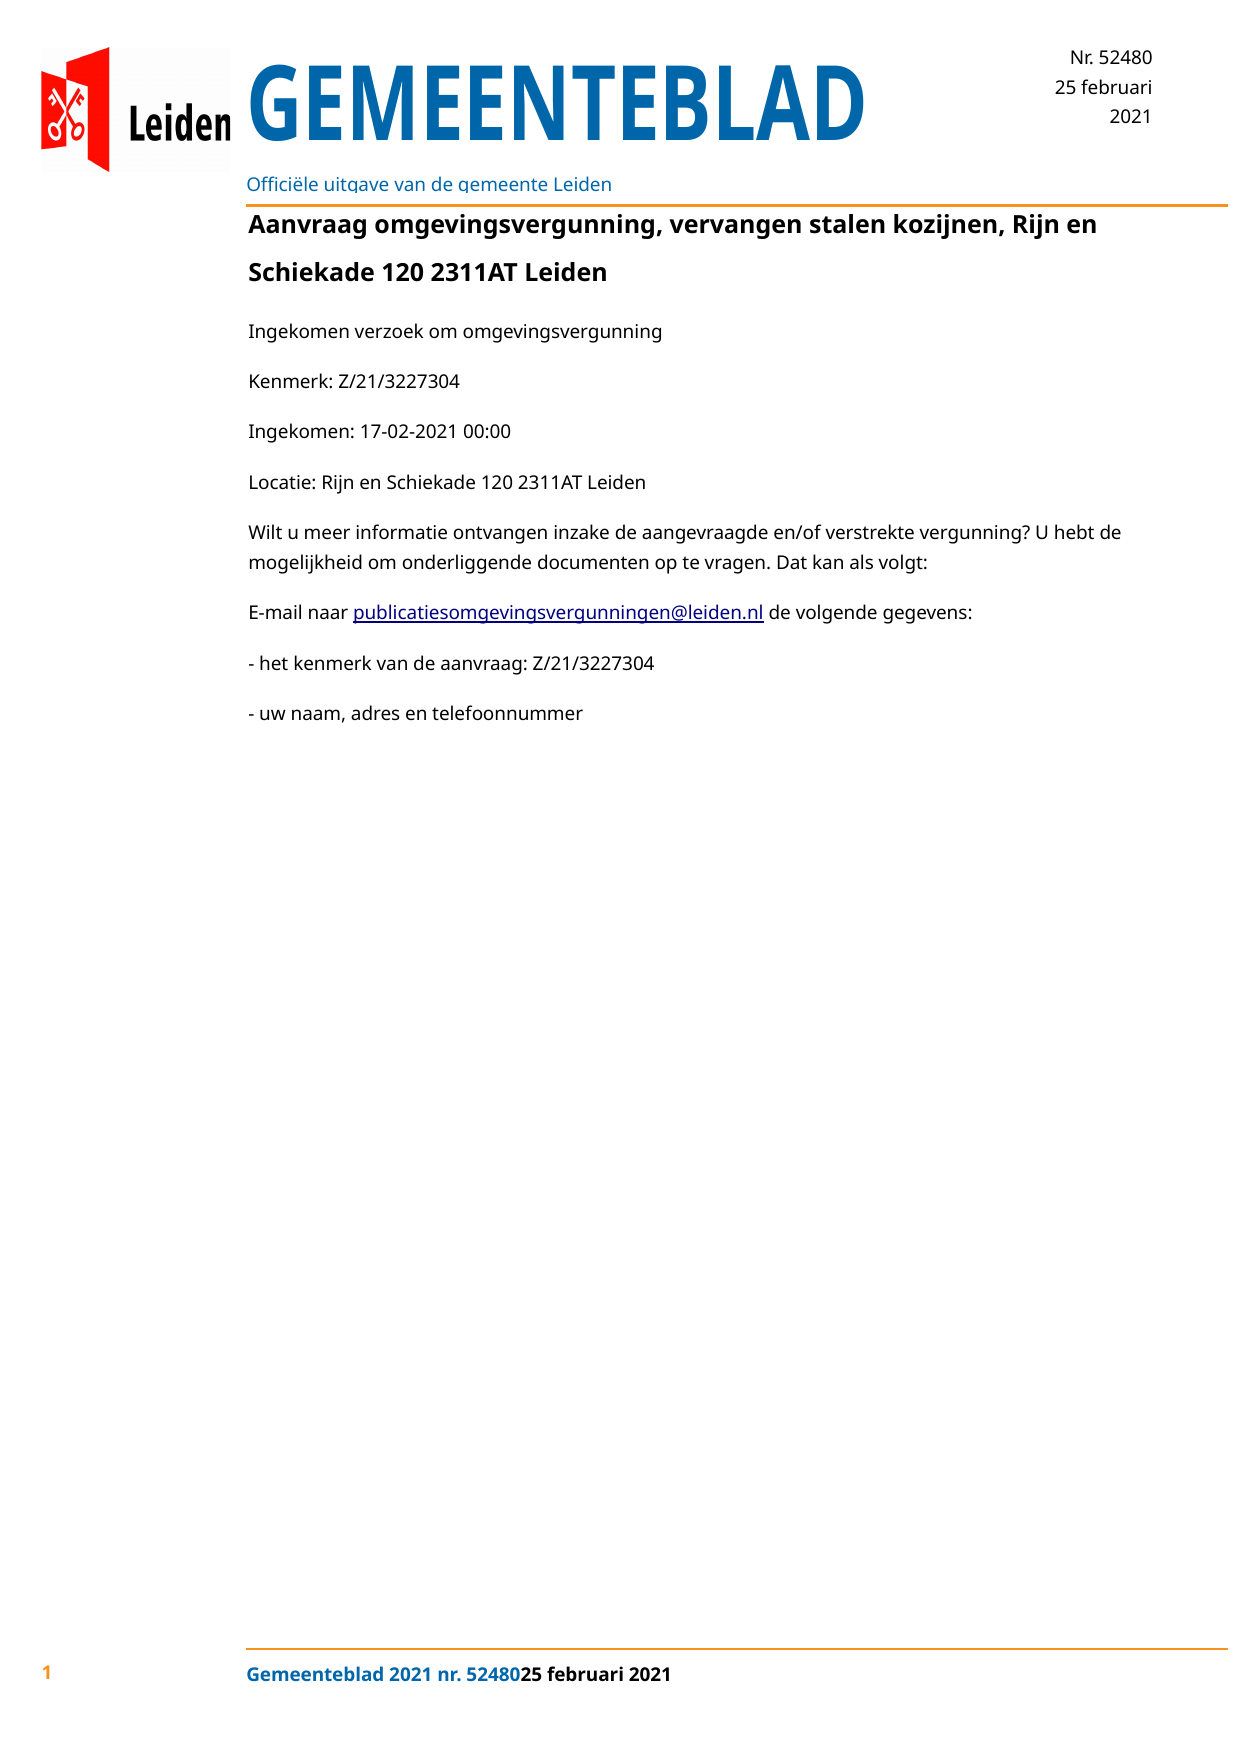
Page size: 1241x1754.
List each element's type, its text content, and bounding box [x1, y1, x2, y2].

text E-mail naar publicatiesomgevingsvergunningen@leiden.nl de volgende gegevens: [248, 599, 1152, 625]
text Aanvraag omgevingsvergunning, vervangen stalen kozijnen, Rijn en Schiekade 120 2311AT Leiden [248, 207, 1152, 288]
text Locatie: Rijn en Schiekade 120 2311AT Leiden [248, 469, 1152, 495]
picture [41, 47, 231, 172]
text Wilt u meer informatie ontvangen inzake de aangevraagde en/of verstrekte vergunning? U hebt de mogelijkheid om onderliggende documenten op te vragen. Dat kan als volgt: [248, 519, 1152, 575]
text Ingekomen: 17-02-2021 00:00 [248, 419, 1152, 444]
text - uw naam, adres en telefoonnummer [248, 700, 1152, 726]
text Kenmerk: Z/21/3227304 [248, 368, 1152, 394]
text - het kenmerk van de aanvraag: Z/21/3227304 [248, 650, 1152, 676]
text Ingekomen verzoek om omgevingsvergunning [248, 318, 1152, 344]
